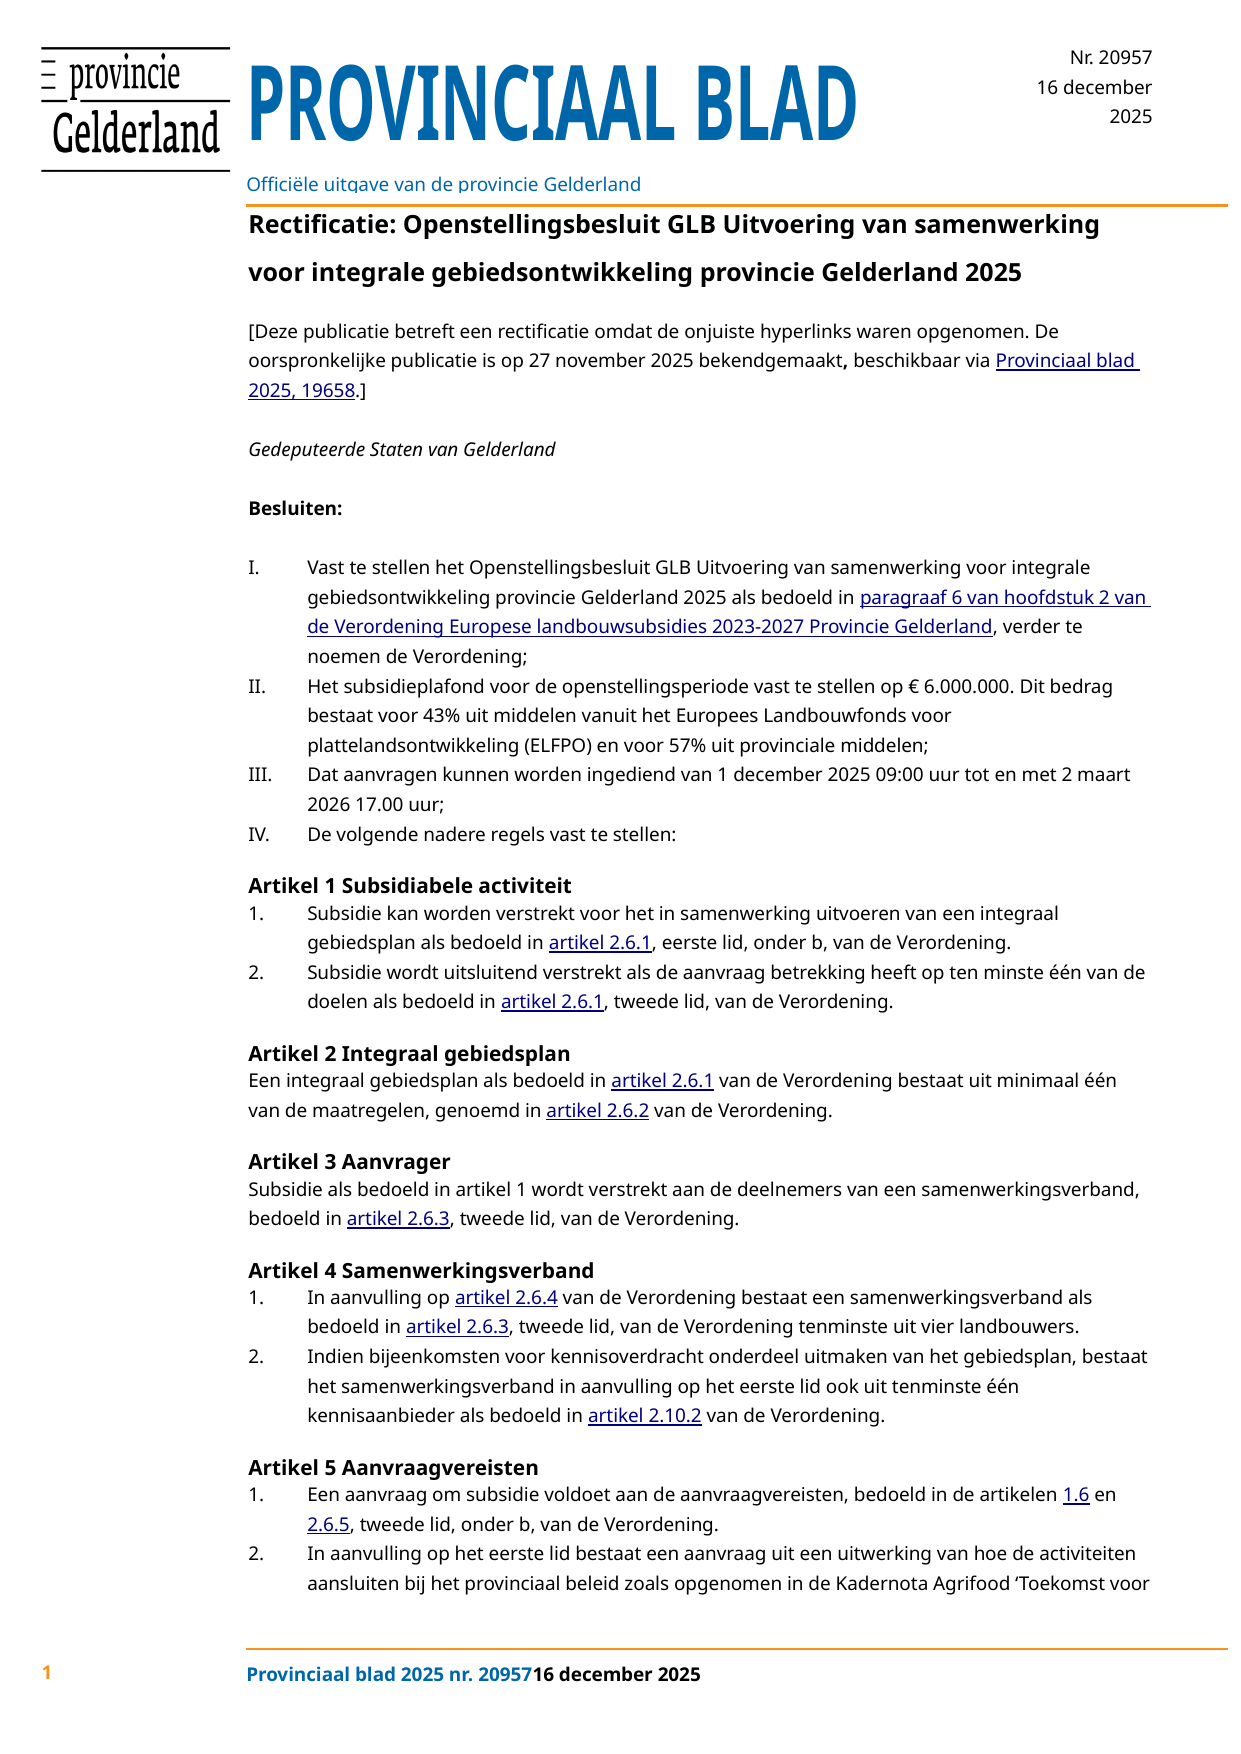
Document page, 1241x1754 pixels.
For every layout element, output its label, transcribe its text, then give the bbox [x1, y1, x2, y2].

text Subsidie als bedoeld in artikel 1 wordt verstrekt aan de deelnemers van een samenwerkingsverband, bedoeld in artikel 2.6.3, tweede lid, van de Verordening. [248, 1176, 1152, 1231]
list De volgende nadere regels vast te stellen: [248, 821, 1152, 847]
text Gedeputeerde Staten van Gelderland [248, 436, 1152, 462]
text Een integraal gebiedsplan als bedoeld in artikel 2.6.1 van de Verordening bestaat uit minimaal één van de maatregelen, genoemd in artikel 2.6.2 van de Verordening. [248, 1067, 1152, 1123]
list Subsidie wordt uitsluitend verstrekt als de aanvraag betrekking heeft op ten minste één van de doelen als bedoeld in artikel 2.6.1, tweede lid, van de Verordening. [248, 959, 1152, 1014]
text Artikel 1 Subsidiabele activiteit [248, 871, 1152, 900]
text Artikel 2 Integraal gebiedsplan [248, 1039, 1152, 1067]
list Een aanvraag om subsidie voldoet aan de aanvraagvereisten, bedoeld in de artikelen 1.6 en 2.6.5, tweede lid, onder b, van de Verordening. [248, 1481, 1152, 1537]
text Artikel 4 Samenwerkingsverband [248, 1256, 1152, 1284]
text Rectificatie: Openstellingsbesluit GLB Uitvoering van samenwerking voor integrale gebiedsontwikkeling provincie Gelderland 2025 [248, 207, 1152, 288]
text Artikel 3 Aanvrager [248, 1147, 1152, 1176]
picture [41, 47, 231, 172]
list Vast te stellen het Openstellingsbesluit GLB Uitvoering van samenwerking voor integrale gebiedsontwikkeling provincie Gelderland 2025 als bedoeld in paragraaf 6 van hoofdstuk 2 van de Verordening Europese landbouwsubsidies 2023-2027 Provincie Gelderland, verder te noemen de Verordening; [248, 554, 1152, 669]
text Artikel 5 Aanvraagvereisten [248, 1453, 1152, 1481]
list Het subsidieplafond voor de openstellingsperiode vast te stellen op € 6.000.000. Dit bedrag bestaat voor 43% uit middelen vanuit het Europees Landbouwfonds voor plattelandsontwikkeling (ELFPO) en voor 57% uit provinciale middelen; [248, 673, 1152, 758]
list In aanvulling op het eerste lid bestaat een aanvraag uit een uitwerking van hoe de activiteiten aansluiten bij het provinciaal beleid zoals opgenomen in de Kadernota Agrifood ‘Toekomst voor [248, 1541, 1152, 1596]
text [Deze publicatie betreft een rectificatie omdat de onjuiste hyperlinks waren opgenomen. De oorspronkelijke publicatie is op 27 november 2025 bekendgemaakt, beschikbaar via Provinciaal blad 2025, 19658.] [248, 318, 1152, 403]
list Indien bijeenkomsten voor kennisoverdracht onderdeel uitmaken van het gebiedsplan, bestaat het samenwerkingsverband in aanvulling op het eerste lid ook uit tenminste één kennisaanbieder als bedoeld in artikel 2.10.2 van de Verordening. [248, 1343, 1152, 1428]
list Subsidie kan worden verstrekt voor het in samenwerking uitvoeren van een integraal gebiedsplan als bedoeld in artikel 2.6.1, eerste lid, onder b, van de Verordening. [248, 900, 1152, 955]
list In aanvulling op artikel 2.6.4 van de Verordening bestaat een samenwerkingsverband als bedoeld in artikel 2.6.3, tweede lid, van de Verordening tenminste uit vier landbouwers. [248, 1284, 1152, 1339]
list Dat aanvragen kunnen worden ingediend van 1 december 2025 09:00 uur tot en met 2 maart 2026 17.00 uur; [248, 762, 1152, 817]
text Besluiten: [248, 495, 1152, 521]
